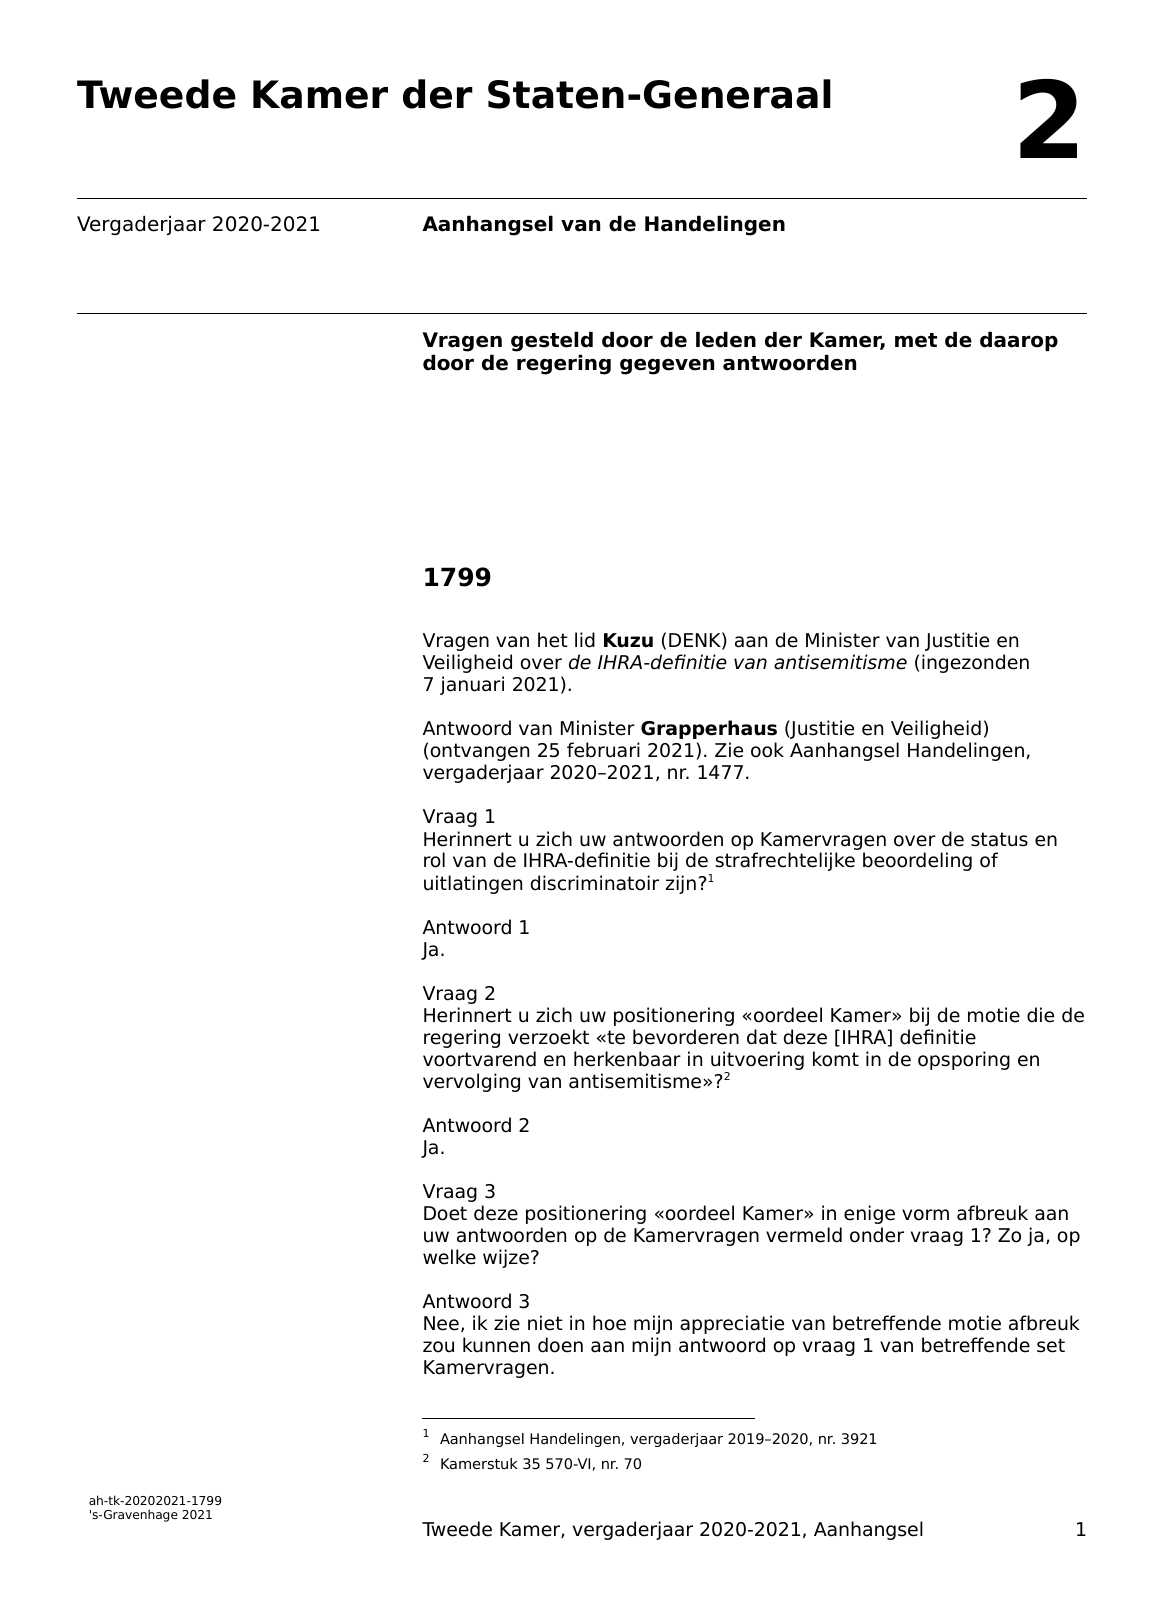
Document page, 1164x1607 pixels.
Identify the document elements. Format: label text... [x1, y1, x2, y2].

table_cell [77, 314, 422, 375]
text Antwoord 3 [422, 1291, 1087, 1313]
text Vraag 1 [422, 806, 1087, 828]
table_header Tweede Kamer der Staten-Generaal [77, 59, 886, 198]
text Ja. [422, 1137, 1087, 1159]
table_cell Aanhangsel van de Handelingen [422, 199, 1087, 313]
text Kamerstuk 35 570-VI, nr. 70 [422, 1452, 1087, 1474]
text Doet deze positionering «oordeel Kamer» in enige vorm afbreuk aan uw antwoorden op de Kamervragen vermeld onder vraag 1? Zo ja, op welke wijze? [422, 1203, 1087, 1269]
table_cell Vragen gesteld door de leden der Kamer, met de daarop door de regering gegeven antwoorden [422, 314, 1087, 375]
text Ja. [422, 938, 1087, 961]
table_cell Vergaderjaar 2020-2021 [77, 199, 422, 313]
table_header 2 [886, 59, 1087, 198]
text Herinnert u zich uw positionering «oordeel Kamer» bij de motie die de regering verzoekt «te bevorderen dat deze [IHRA] definitie voortvarend en herkenbaar in uitvoering komt in de opsporing en vervolging van antisemitisme»? [422, 1005, 1087, 1093]
text Nee, ik zie niet in hoe mijn appreciatie van betreffende motie afbreuk zou kunnen doen aan mijn antwoord op vraag 1 van betreffende set Kamervragen. [422, 1313, 1087, 1379]
text Aanhangsel Handelingen, vergaderjaar 2019–2020, nr. 3921 [422, 1427, 1087, 1449]
text 1799 [422, 563, 1087, 592]
text Vraag 3 [422, 1181, 1087, 1203]
text 's-Gravenhage 2021 [88, 1508, 323, 1522]
text Antwoord van Minister Grapperhaus (Justitie en Veiligheid) (ontvangen 25 februari 2021). Zie ook Aanhangsel Handelingen, vergaderjaar 2020–2021, nr. 1477. [422, 718, 1087, 784]
text Vragen van het lid Kuzu (DENK) aan de Minister van Justitie en Veiligheid over de IHRA-definitie van antisemitisme (ingezonden 7 januari 2021). [422, 630, 1087, 696]
text ah-tk-20202021-1799 [88, 1494, 323, 1508]
text Antwoord 1 [422, 917, 1087, 938]
text Vraag 2 [422, 983, 1087, 1005]
text Herinnert u zich uw antwoorden op Kamervragen over de status en rol van de IHRA-definitie bij de strafrechtelijke beoordeling of uitlatingen discriminatoir zijn? [422, 828, 1087, 894]
text Antwoord 2 [422, 1115, 1087, 1137]
